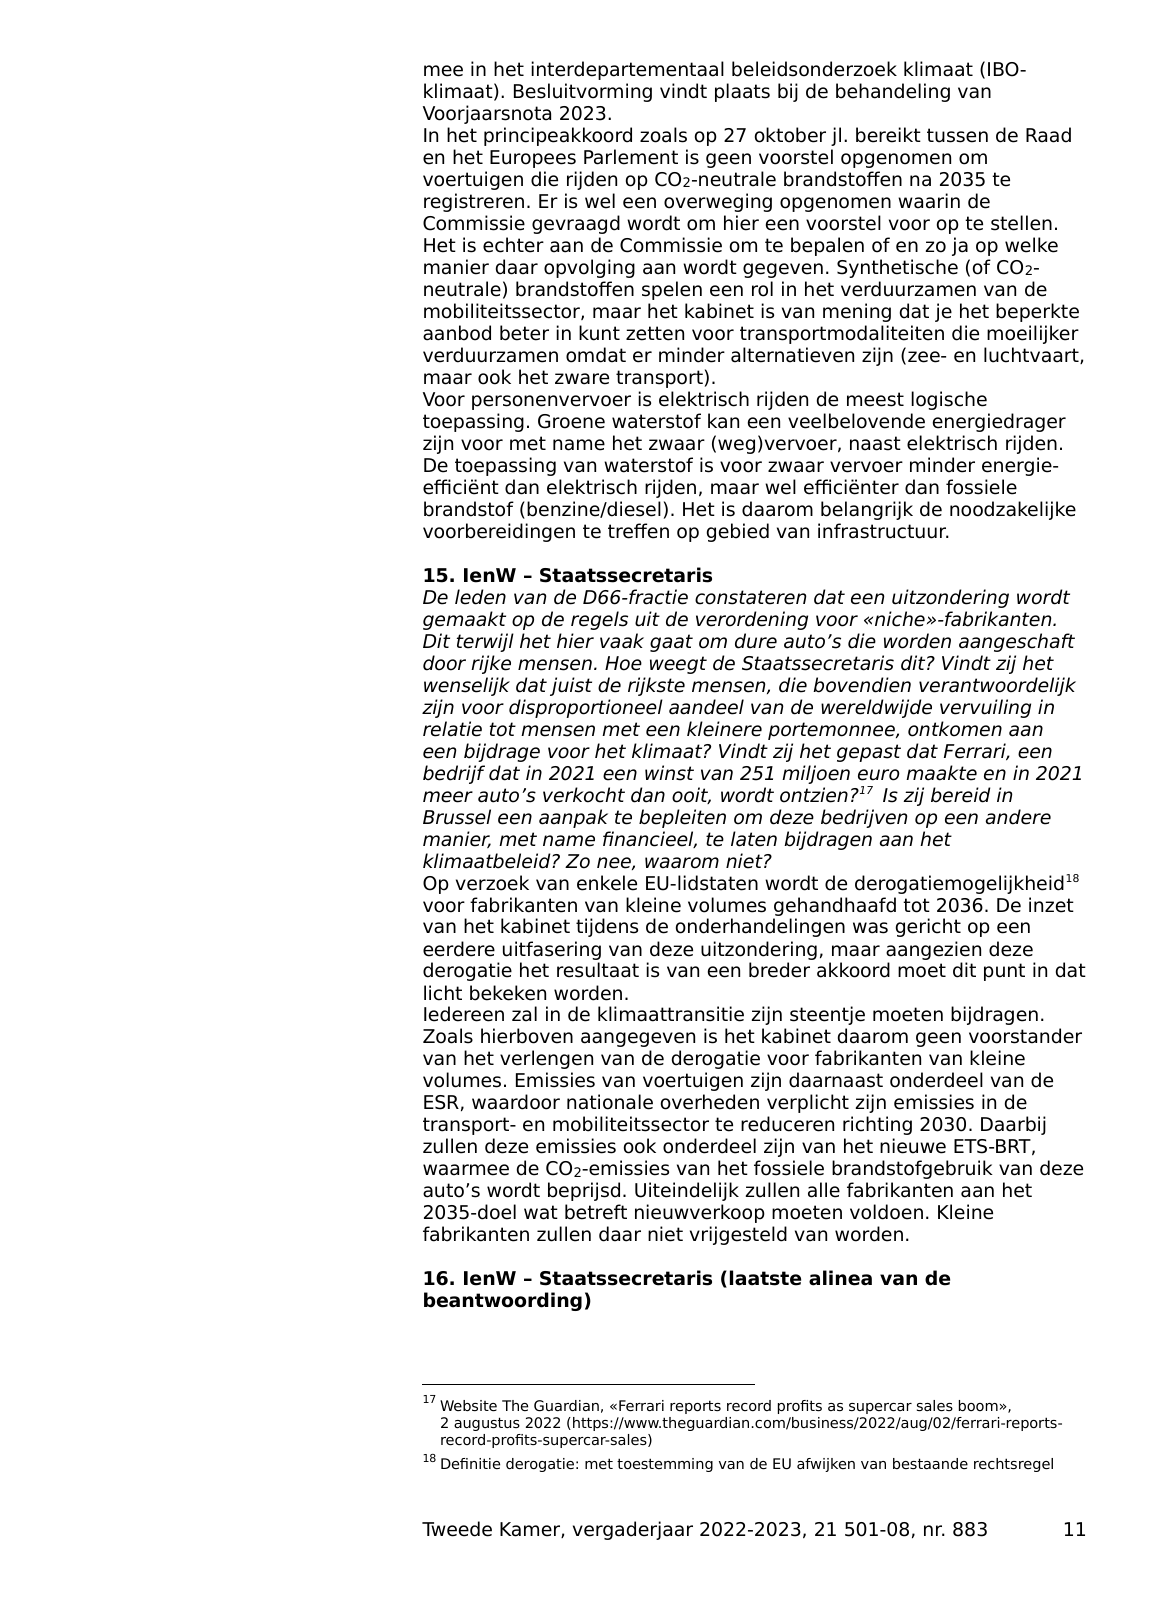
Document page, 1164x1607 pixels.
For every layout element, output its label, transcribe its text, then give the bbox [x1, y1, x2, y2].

text 15. IenW – Staatssecretaris [422, 565, 1087, 587]
text Iedereen zal in de klimaattransitie zijn steentje moeten bijdragen. Zoals hierboven aangegeven is het kabinet daarom geen voorstander van het verlengen van de derogatie voor fabrikanten van kleine volumes. Emissies van voertuigen zijn daarnaast onderdeel van de ESR, waardoor nationale overheden verplicht zijn emissies in de transport- en mobiliteitssector te reduceren richting 2030. Daarbij zullen deze emissies ook onderdeel zijn van het nieuwe ETS-BRT, waarmee de CO2-emissies van het fossiele brandstofgebruik van deze auto’s wordt beprijsd. Uiteindelijk zullen alle fabrikanten aan het 2035-doel wat betreft nieuwverkoop moeten voldoen. Kleine fabrikanten zullen daar niet vrijgesteld van worden. [422, 1004, 1087, 1246]
text Voor personenvervoer is elektrisch rijden de meest logische toepassing. Groene waterstof kan een veelbelovende energiedrager zijn voor met name het zwaar (weg)vervoer, naast elektrisch rijden. De toepassing van waterstof is voor zwaar vervoer minder energie-efficiënt dan elektrisch rijden, maar wel efficiënter dan fossiele brandstof (benzine/diesel). Het is daarom belangrijk de noodzakelijke voorbereidingen te treffen op gebied van infrastructuur. [422, 389, 1087, 543]
text In het principeakkoord zoals op 27 oktober jl. bereikt tussen de Raad en het Europees Parlement is geen voorstel opgenomen om voertuigen die rijden op CO2-neutrale brandstoffen na 2035 te registreren. Er is wel een overweging opgenomen waarin de Commissie gevraagd wordt om hier een voorstel voor op te stellen. Het is echter aan de Commissie om te bepalen of en zo ja op welke manier daar opvolging aan wordt gegeven. Synthetische (of CO2-neutrale) brandstoffen spelen een rol in het verduurzamen van de mobiliteitssector, maar het kabinet is van mening dat je het beperkte aanbod beter in kunt zetten voor transportmodaliteiten die moeilijker verduurzamen omdat er minder alternatieven zijn (zee- en luchtvaart, maar ook het zware transport). [422, 125, 1087, 389]
text De leden van de D66-fractie constateren dat een uitzondering wordt gemaakt op de regels uit de verordening voor «niche»-fabrikanten. Dit terwijl het hier vaak gaat om dure auto’s die worden aangeschaft door rijke mensen. Hoe weegt de Staatssecretaris dit? Vindt zij het wenselijk dat juist de rijkste mensen, die bovendien verantwoordelijk zijn voor disproportioneel aandeel van de wereldwijde vervuiling in relatie tot mensen met een kleinere portemonnee, ontkomen aan een bijdrage voor het klimaat? Vindt zij het gepast dat Ferrari, een bedrijf dat in 2021 een winst van 251 miljoen euro maakte en in 2021 meer auto’s verkocht dan ooit, wordt ontzien? Is zij bereid in Brussel een aanpak te bepleiten om deze bedrijven op een andere manier, met name financieel, te laten bijdragen aan het klimaatbeleid? Zo nee, waarom niet? [422, 587, 1087, 872]
text Website The Guardian, «Ferrari reports record profits as supercar sales boom», 2 augustus 2022 (https://www.theguardian.com/business/2022/aug/02/ferrari-reports-record-profits-supercar-sales) [422, 1393, 1087, 1449]
text 16. IenW – Staatssecretaris (laatste alinea van de beantwoording) [422, 1268, 1087, 1312]
text Op verzoek van enkele EU-lidstaten wordt de derogatiemogelijkheid voor fabrikanten van kleine volumes gehandhaafd tot 2036. De inzet van het kabinet tijdens de onderhandelingen was gericht op een eerdere uitfasering van deze uitzondering, maar aangezien deze derogatie het resultaat is van een breder akkoord moet dit punt in dat licht bekeken worden. [422, 872, 1087, 1004]
text mee in het interdepartementaal beleidsonderzoek klimaat (IBO-klimaat). Besluitvorming vindt plaats bij de behandeling van Voorjaarsnota 2023. [422, 59, 1087, 125]
text Definitie derogatie: met toestemming van de EU afwijken van bestaande rechtsregel [422, 1452, 1087, 1474]
